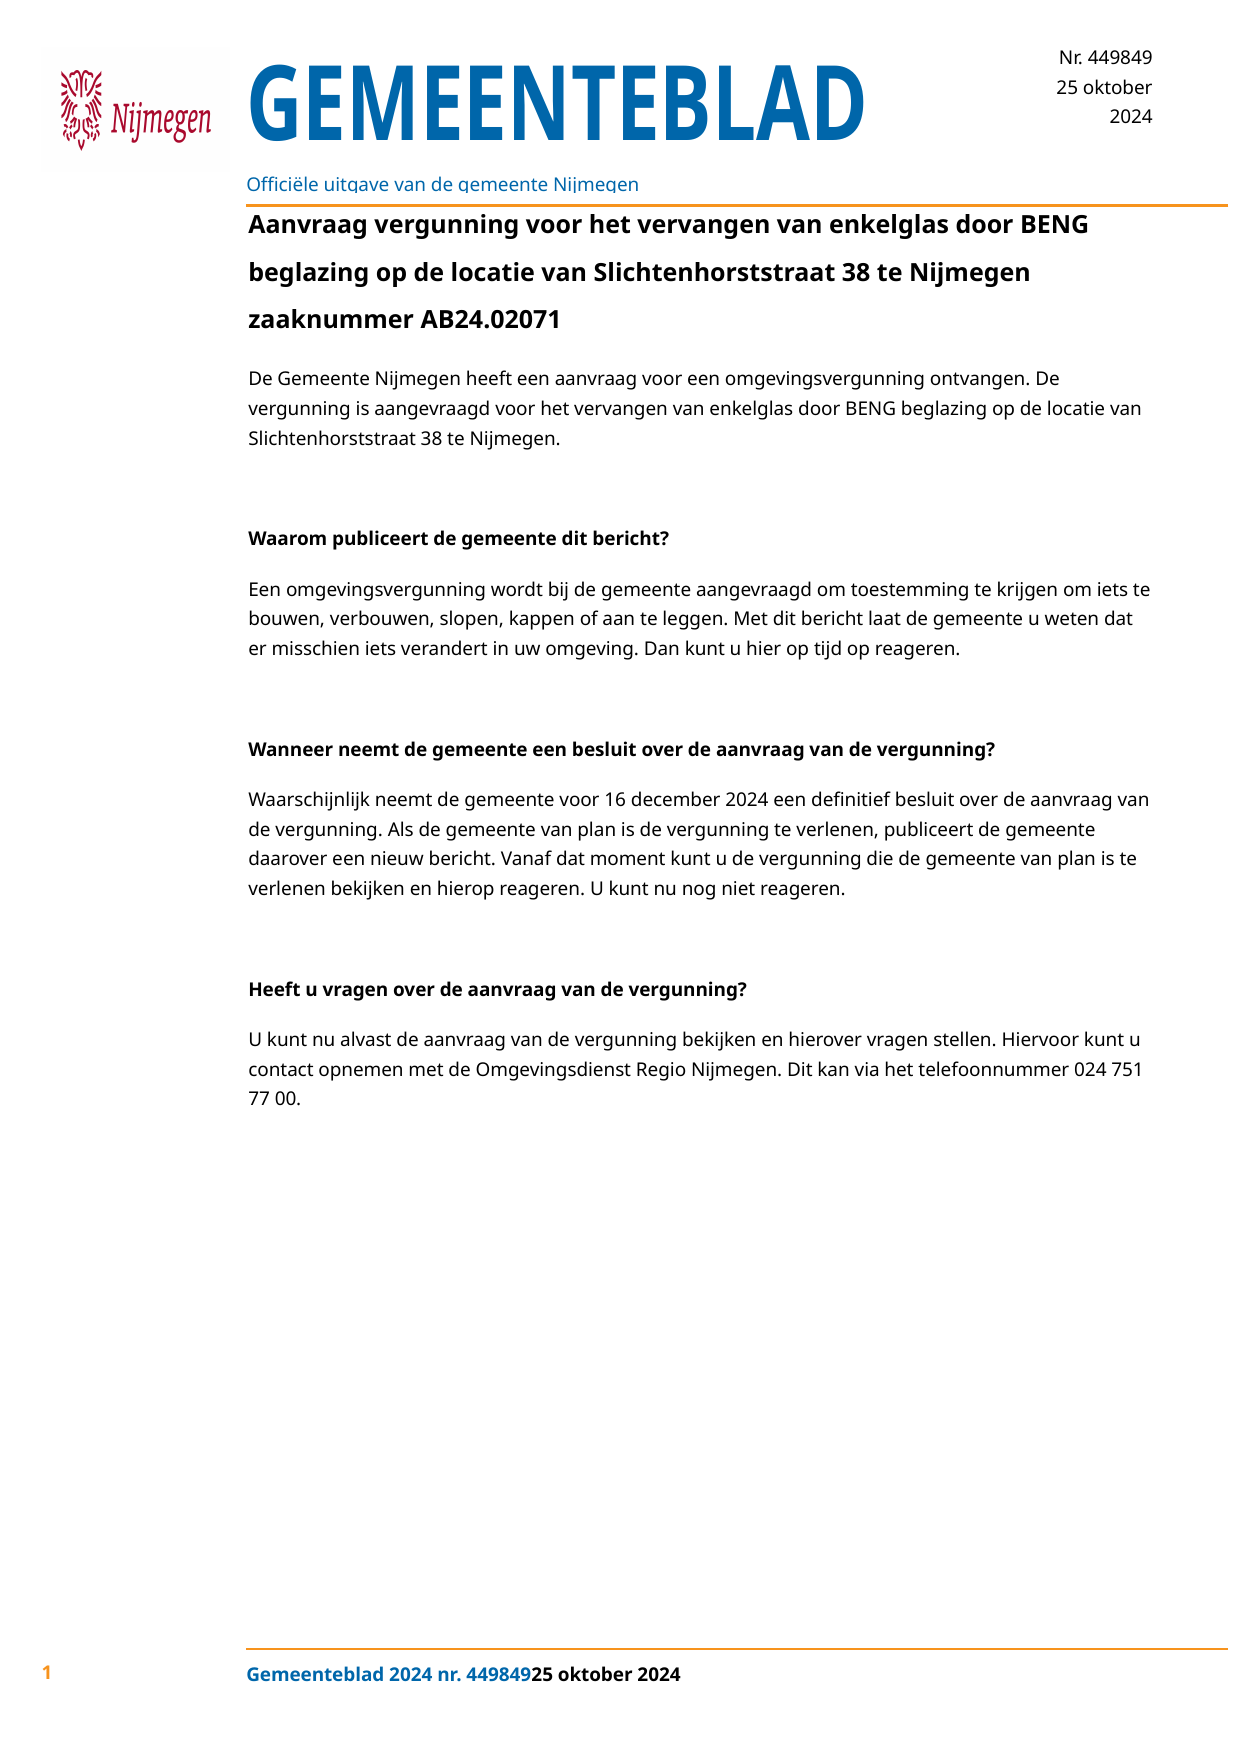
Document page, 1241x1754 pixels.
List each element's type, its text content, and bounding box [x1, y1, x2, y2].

text Waarom publiceert de gemeente dit bericht? [248, 526, 1152, 551]
text De Gemeente Nijmegen heeft een aanvraag voor een omgevingsvergunning ontvangen. De vergunning is aangevraagd voor het vervangen van enkelglas door BENG beglazing op de locatie van Slichtenhorststraat 38 te Nijmegen. [248, 366, 1152, 450]
text Heeft u vragen over de aanvraag van de vergunning? [248, 976, 1152, 1002]
text Aanvraag vergunning voor het vervangen van enkelglas door BENG beglazing op de locatie van Slichtenhorststraat 38 te Nijmegen zaaknummer AB24.02071 [248, 207, 1152, 336]
text Waarschijnlijk neemt de gemeente voor 16 december 2024 een definitief besluit over de aanvraag van de vergunning. Als de gemeente van plan is de vergunning te verlenen, publiceert de gemeente daarover een nieuw bericht. Vanaf dat moment kunt u de vergunning die de gemeente van plan is te verlenen bekijken en hierop reageren. U kunt nu nog niet reageren. [248, 786, 1152, 901]
picture [41, 47, 231, 172]
text Een omgevingsvergunning wordt bij de gemeente aangevraagd om toestemming te krijgen om iets te bouwen, verbouwen, slopen, kappen of aan te leggen. Met dit bericht laat de gemeente u weten dat er misschien iets verandert in uw omgeving. Dan kunt u hier op tijd op reageren. [248, 576, 1152, 661]
text U kunt nu alvast de aanvraag van de vergunning bekijken en hierover vragen stellen. Hiervoor kunt u contact opnemen met de Omgevingsdienst Regio Nijmegen. Dit kan via het telefoonnummer 024 751 77 00. [248, 1026, 1152, 1111]
text Wanneer neemt de gemeente een besluit over de aanvraag van de vergunning? [248, 736, 1152, 762]
